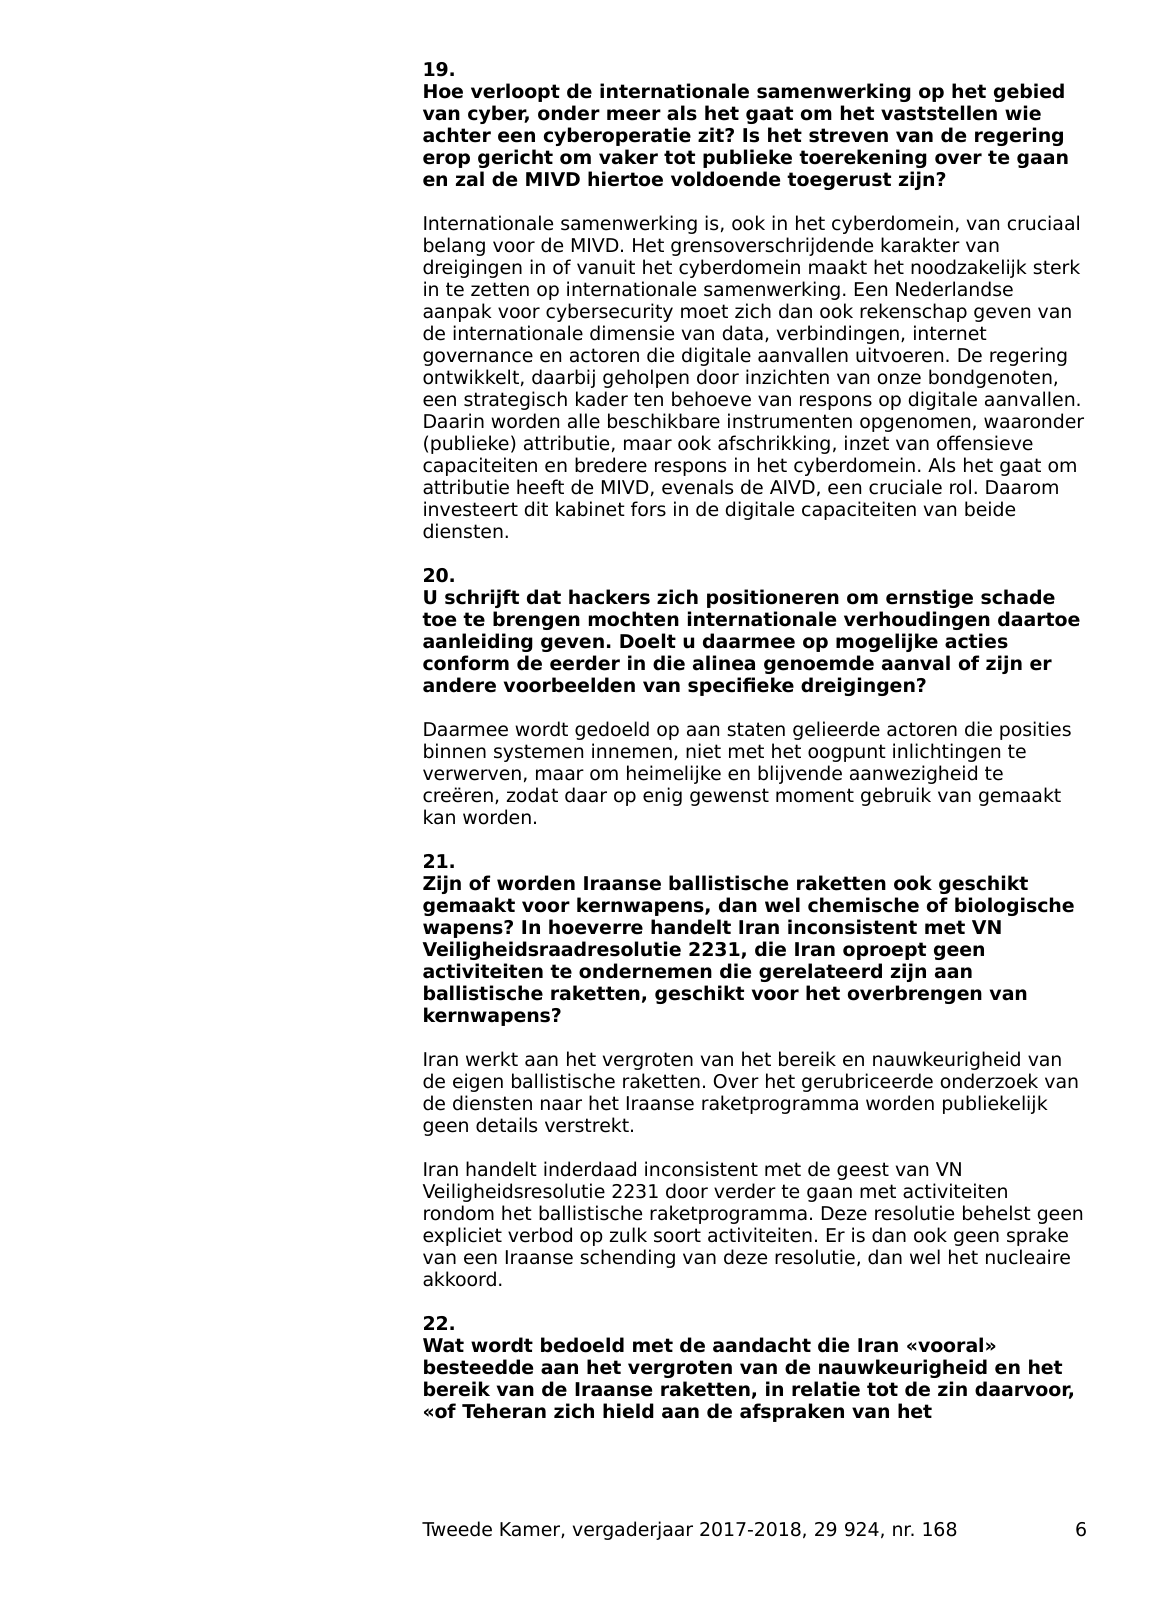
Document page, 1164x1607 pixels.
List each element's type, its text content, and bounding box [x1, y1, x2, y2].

text Daarmee wordt gedoeld op aan staten gelieerde actoren die posities binnen systemen innemen, niet met het oogpunt inlichtingen te verwerven, maar om heimelijke en blijvende aanwezigheid te creëren, zodat daar op enig gewenst moment gebruik van gemaakt kan worden. [422, 719, 1087, 829]
text 19. [422, 59, 1087, 81]
text U schrijft dat hackers zich positioneren om ernstige schade toe te brengen mochten internationale verhoudingen daartoe aanleiding geven. Doelt u daarmee op mogelijke acties conform de eerder in die alinea genoemde aanval of zijn er andere voorbeelden van specifieke dreigingen? [422, 587, 1087, 697]
text 20. [422, 565, 1087, 587]
text Hoe verloopt de internationale samenwerking op het gebied van cyber, onder meer als het gaat om het vaststellen wie achter een cyberoperatie zit? Is het streven van de regering erop gericht om vaker tot publieke toerekening over te gaan en zal de MIVD hiertoe voldoende toegerust zijn? [422, 81, 1087, 191]
text Internationale samenwerking is, ook in het cyberdomein, van cruciaal belang voor de MIVD. Het grensoverschrijdende karakter van dreigingen in of vanuit het cyberdomein maakt het noodzakelijk sterk in te zetten op internationale samenwerking. Een Nederlandse aanpak voor cybersecurity moet zich dan ook rekenschap geven van de internationale dimensie van data, verbindingen, internet governance en actoren die digitale aanvallen uitvoeren. De regering ontwikkelt, daarbij geholpen door inzichten van onze bondgenoten, een strategisch kader ten behoeve van respons op digitale aanvallen. Daarin worden alle beschikbare instrumenten opgenomen, waaronder (publieke) attributie, maar ook afschrikking, inzet van offensieve capaciteiten en bredere respons in het cyberdomein. Als het gaat om attributie heeft de MIVD, evenals de AIVD, een cruciale rol. Daarom investeert dit kabinet fors in de digitale capaciteiten van beide diensten. [422, 213, 1087, 543]
text 21. [422, 851, 1087, 873]
text Zijn of worden Iraanse ballistische raketten ook geschikt gemaakt voor kernwapens, dan wel chemische of biologische wapens? In hoeverre handelt Iran inconsistent met VN Veiligheidsraadresolutie 2231, die Iran oproept geen activiteiten te ondernemen die gerelateerd zijn aan ballistische raketten, geschikt voor het overbrengen van kernwapens? [422, 873, 1087, 1027]
text 22. [422, 1313, 1087, 1335]
text Iran handelt inderdaad inconsistent met de geest van VN Veiligheidsresolutie 2231 door verder te gaan met activiteiten rondom het ballistische raketprogramma. Deze resolutie behelst geen expliciet verbod op zulk soort activiteiten. Er is dan ook geen sprake van een Iraanse schending van deze resolutie, dan wel het nucleaire akkoord. [422, 1159, 1087, 1291]
text Iran werkt aan het vergroten van het bereik en nauwkeurigheid van de eigen ballistische raketten. Over het gerubriceerde onderzoek van de diensten naar het Iraanse raketprogramma worden publiekelijk geen details verstrekt. [422, 1049, 1087, 1137]
text Wat wordt bedoeld met de aandacht die Iran «vooral» besteedde aan het vergroten van de nauwkeurigheid en het bereik van de Iraanse raketten, in relatie tot de zin daarvoor, «of Teheran zich hield aan de afspraken van het [422, 1335, 1087, 1423]
